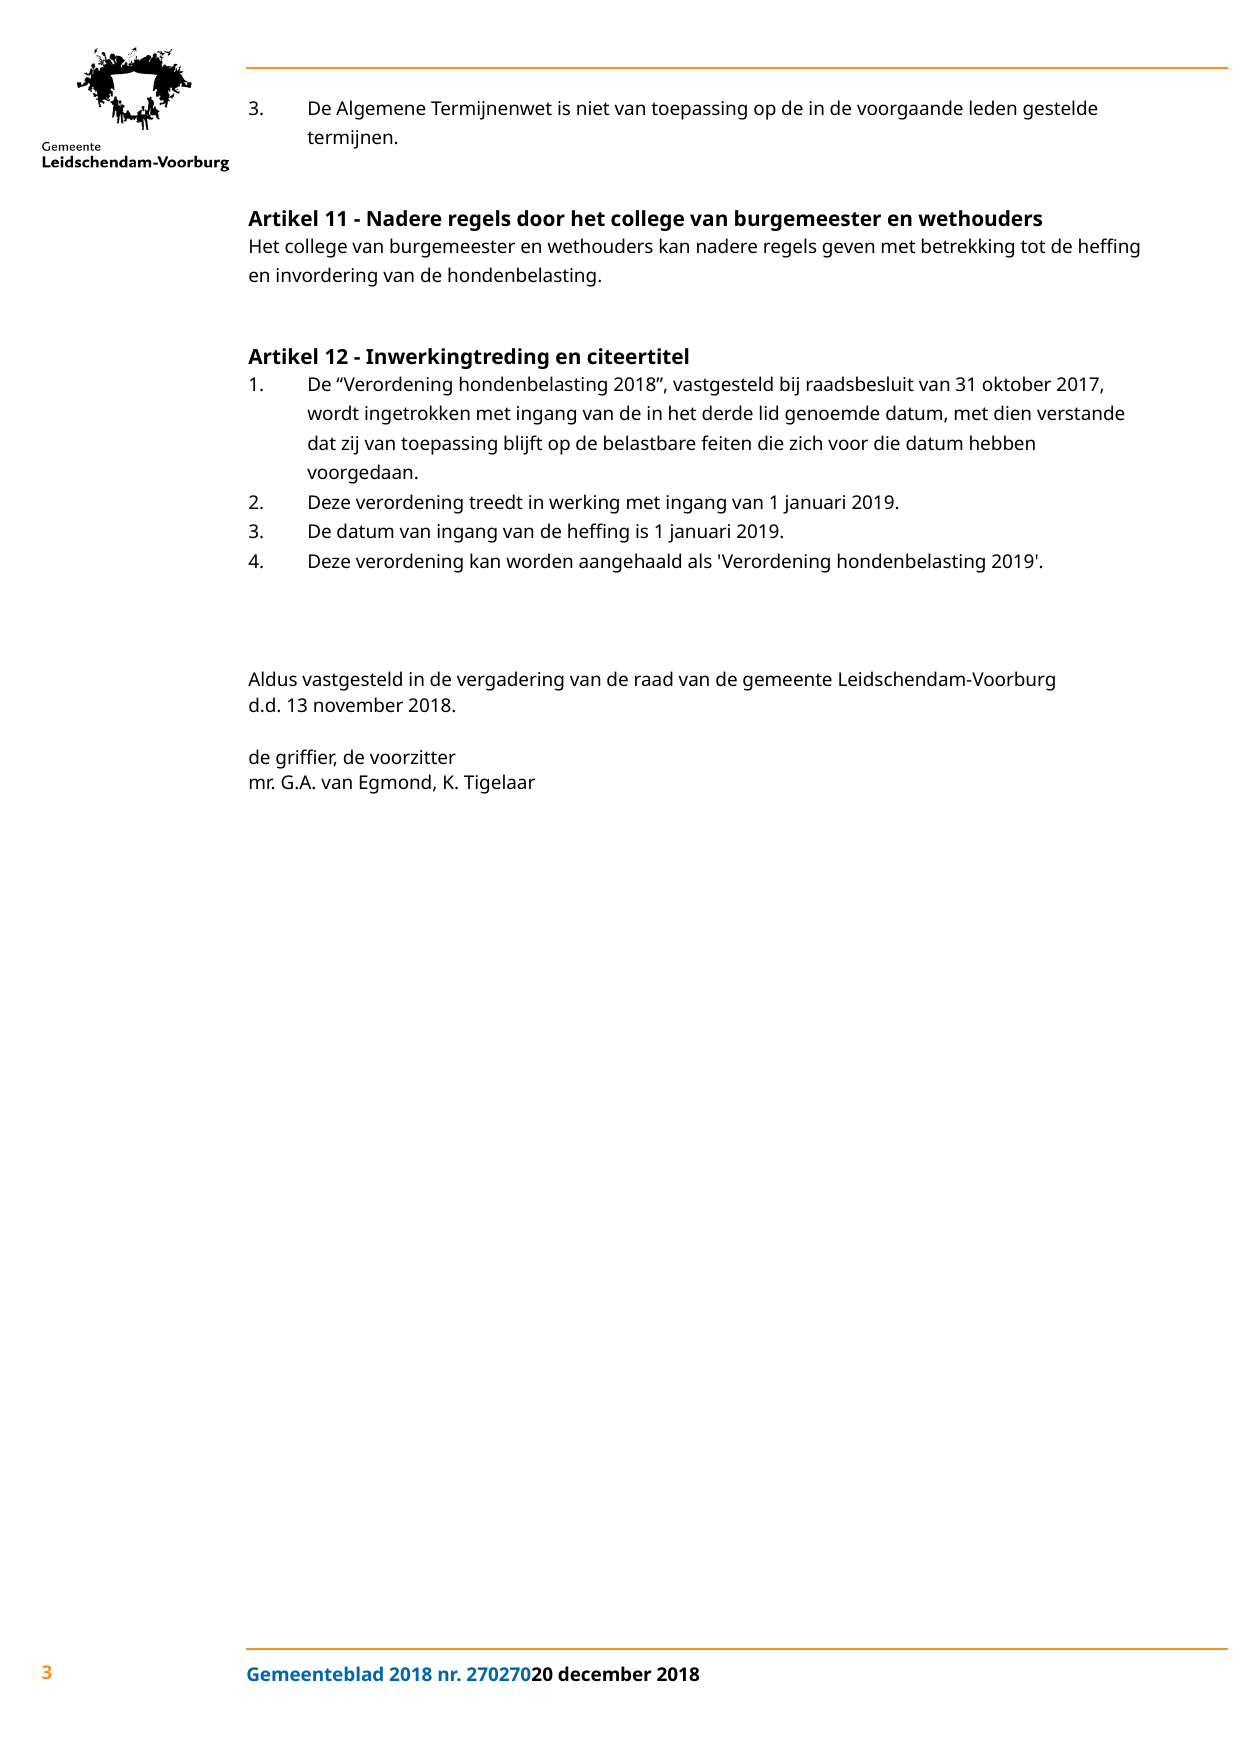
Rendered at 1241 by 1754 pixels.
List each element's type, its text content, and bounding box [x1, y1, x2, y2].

text Het college van burgemeester en wethouders kan nadere regels geven met betrekking tot de heffing en invordering van de hondenbelasting. [248, 233, 1152, 288]
text de griffier, de voorzitter [248, 744, 1152, 769]
text mr. G.A. van Egmond, K. Tigelaar [248, 769, 1152, 795]
list De datum van ingang van de heffing is 1 januari 2019. [248, 519, 1152, 544]
text Artikel 11 - Nadere regels door het college van burgemeester en wethouders [248, 204, 1152, 233]
list De Algemene Termijnenwet is niet van toepassing op de in de voorgaande leden gestelde termijnen. [248, 95, 1152, 150]
list Deze verordening treedt in werking met ingang van 1 januari 2019. [248, 489, 1152, 515]
text Aldus vastgesteld in de vergadering van de raad van de gemeente Leidschendam-Voorburg [248, 667, 1152, 692]
text Artikel 12 - Inwerkingtreding en citeertitel [248, 342, 1152, 371]
list De “Verordening hondenbelasting 2018”, vastgesteld bij raadsbesluit van 31 oktober 2017, wordt ingetrokken met ingang van de in het derde lid genoemde datum, met dien verstande dat zij van toepassing blijft op de belastbare feiten die zich voor die datum hebben voorgedaan. [248, 371, 1152, 485]
picture [41, 47, 231, 172]
list Deze verordening kan worden aangehaald als 'Verordening hondenbelasting 2019'. [248, 548, 1152, 574]
text d.d. 13 november 2018. [248, 692, 1152, 718]
